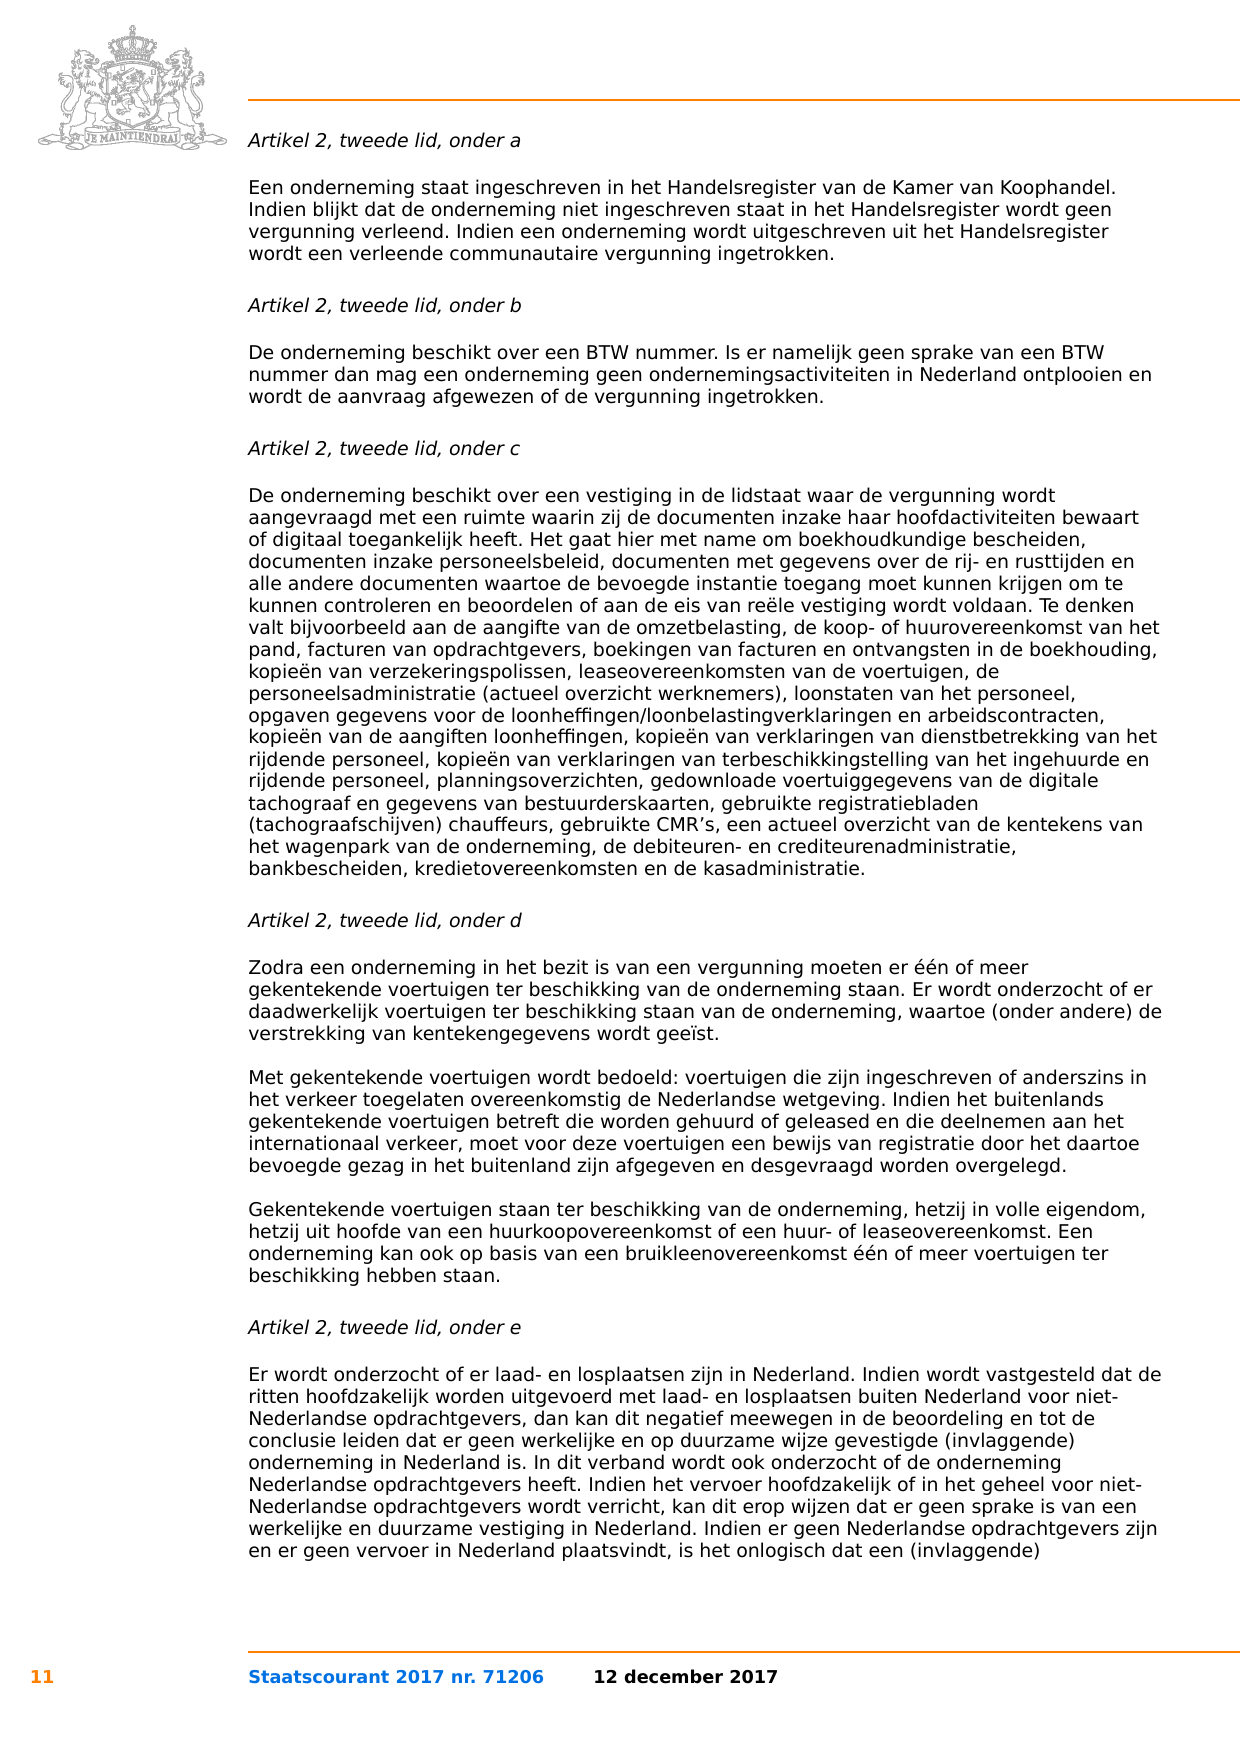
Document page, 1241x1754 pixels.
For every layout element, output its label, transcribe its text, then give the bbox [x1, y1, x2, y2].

subtitle Artikel 2, tweede lid, onder d [248, 910, 1163, 932]
text Zodra een onderneming in het bezit is van een vergunning moeten er één of meer gekentekende voertuigen ter beschikking van de onderneming staan. Er wordt onderzocht of er daadwerkelijk voertuigen ter beschikking staan van de onderneming, waartoe (onder andere) de verstrekking van kentekengegevens wordt geeïst. [248, 957, 1163, 1045]
subtitle Artikel 2, tweede lid, onder c [248, 438, 1163, 460]
text Er wordt onderzocht of er laad- en losplaatsen zijn in Nederland. Indien wordt vastgesteld dat de ritten hoofdzakelijk worden uitgevoerd met laad- en losplaatsen buiten Nederland voor niet-Nederlandse opdrachtgevers, dan kan dit negatief meewegen in de beoordeling en tot de conclusie leiden dat er geen werkelijke en op duurzame wijze gevestigde (invlaggende) onderneming in Nederland is. In dit verband wordt ook onderzocht of de onderneming Nederlandse opdrachtgevers heeft. Indien het vervoer hoofdzakelijk of in het geheel voor niet-Nederlandse opdrachtgevers wordt verricht, kan dit erop wijzen dat er geen sprake is van een werkelijke en duurzame vestiging in Nederland. Indien er geen Nederlandse opdrachtgevers zijn en er geen vervoer in Nederland plaatsvindt, is het onlogisch dat een (invlaggende) [248, 1364, 1163, 1562]
text Met gekentekende voertuigen wordt bedoeld: voertuigen die zijn ingeschreven of anderszins in het verkeer toegelaten overeenkomstig de Nederlandse wetgeving. Indien het buitenlands gekentekende voertuigen betreft die worden gehuurd of geleased en die deelnemen aan het internationaal verkeer, moet voor deze voertuigen een bewijs van registratie door het daartoe bevoegde gezag in het buitenland zijn afgegeven en desgevraagd worden overgelegd. [248, 1067, 1163, 1177]
subtitle Artikel 2, tweede lid, onder a [248, 130, 1163, 152]
text De onderneming beschikt over een BTW nummer. Is er namelijk geen sprake van een BTW nummer dan mag een onderneming geen ondernemingsactiviteiten in Nederland ontplooien en wordt de aanvraag afgewezen of de vergunning ingetrokken. [248, 342, 1163, 408]
text De onderneming beschikt over een vestiging in de lidstaat waar de vergunning wordt aangevraagd met een ruimte waarin zij de documenten inzake haar hoofdactiviteiten bewaart of digitaal toegankelijk heeft. Het gaat hier met name om boekhoudkundige bescheiden, documenten inzake personeelsbeleid, documenten met gegevens over de rij- en rusttijden en alle andere documenten waartoe de bevoegde instantie toegang moet kunnen krijgen om te kunnen controleren en beoordelen of aan de eis van reële vestiging wordt voldaan. Te denken valt bijvoorbeeld aan de aangifte van de omzetbelasting, de koop- of huurovereenkomst van het pand, facturen van opdrachtgevers, boekingen van facturen en ontvangsten in de boekhouding, kopieën van verzekeringspolissen, leaseovereenkomsten van de voertuigen, de personeelsadministratie (actueel overzicht werknemers), loonstaten van het personeel, opgaven gegevens voor de loonheffingen/loonbelastingverklaringen en arbeidscontracten, kopieën van de aangiften loonheffingen, kopieën van verklaringen van dienstbetrekking van het rijdende personeel, kopieën van verklaringen van terbeschikkingstelling van het ingehuurde en rijdende personeel, planningsoverzichten, gedownloade voertuiggegevens van de digitale tachograaf en gegevens van bestuurderskaarten, gebruikte registratiebladen (tachograafschijven) chauffeurs, gebruikte CMR’s, een actueel overzicht van de kentekens van het wagenpark van de onderneming, de debiteuren- en crediteurenadministratie, bankbescheiden, kredietovereenkomsten en de kasadministratie. [248, 485, 1163, 880]
text Een onderneming staat ingeschreven in het Handelsregister van de Kamer van Koophandel. Indien blijkt dat de onderneming niet ingeschreven staat in het Handelsregister wordt geen vergunning verleend. Indien een onderneming wordt uitgeschreven uit het Handelsregister wordt een verleende communautaire vergunning ingetrokken. [248, 177, 1163, 265]
subtitle Artikel 2, tweede lid, onder e [248, 1317, 1163, 1339]
text Gekentekende voertuigen staan ter beschikking van de onderneming, hetzij in volle eigendom, hetzij uit hoofde van een huurkoopovereenkomst of een huur- of leaseovereenkomst. Een onderneming kan ook op basis van een bruikleenovereenkomst één of meer voertuigen ter beschikking hebben staan. [248, 1199, 1163, 1287]
subtitle Artikel 2, tweede lid, onder b [248, 295, 1163, 317]
picture [38, 25, 227, 150]
